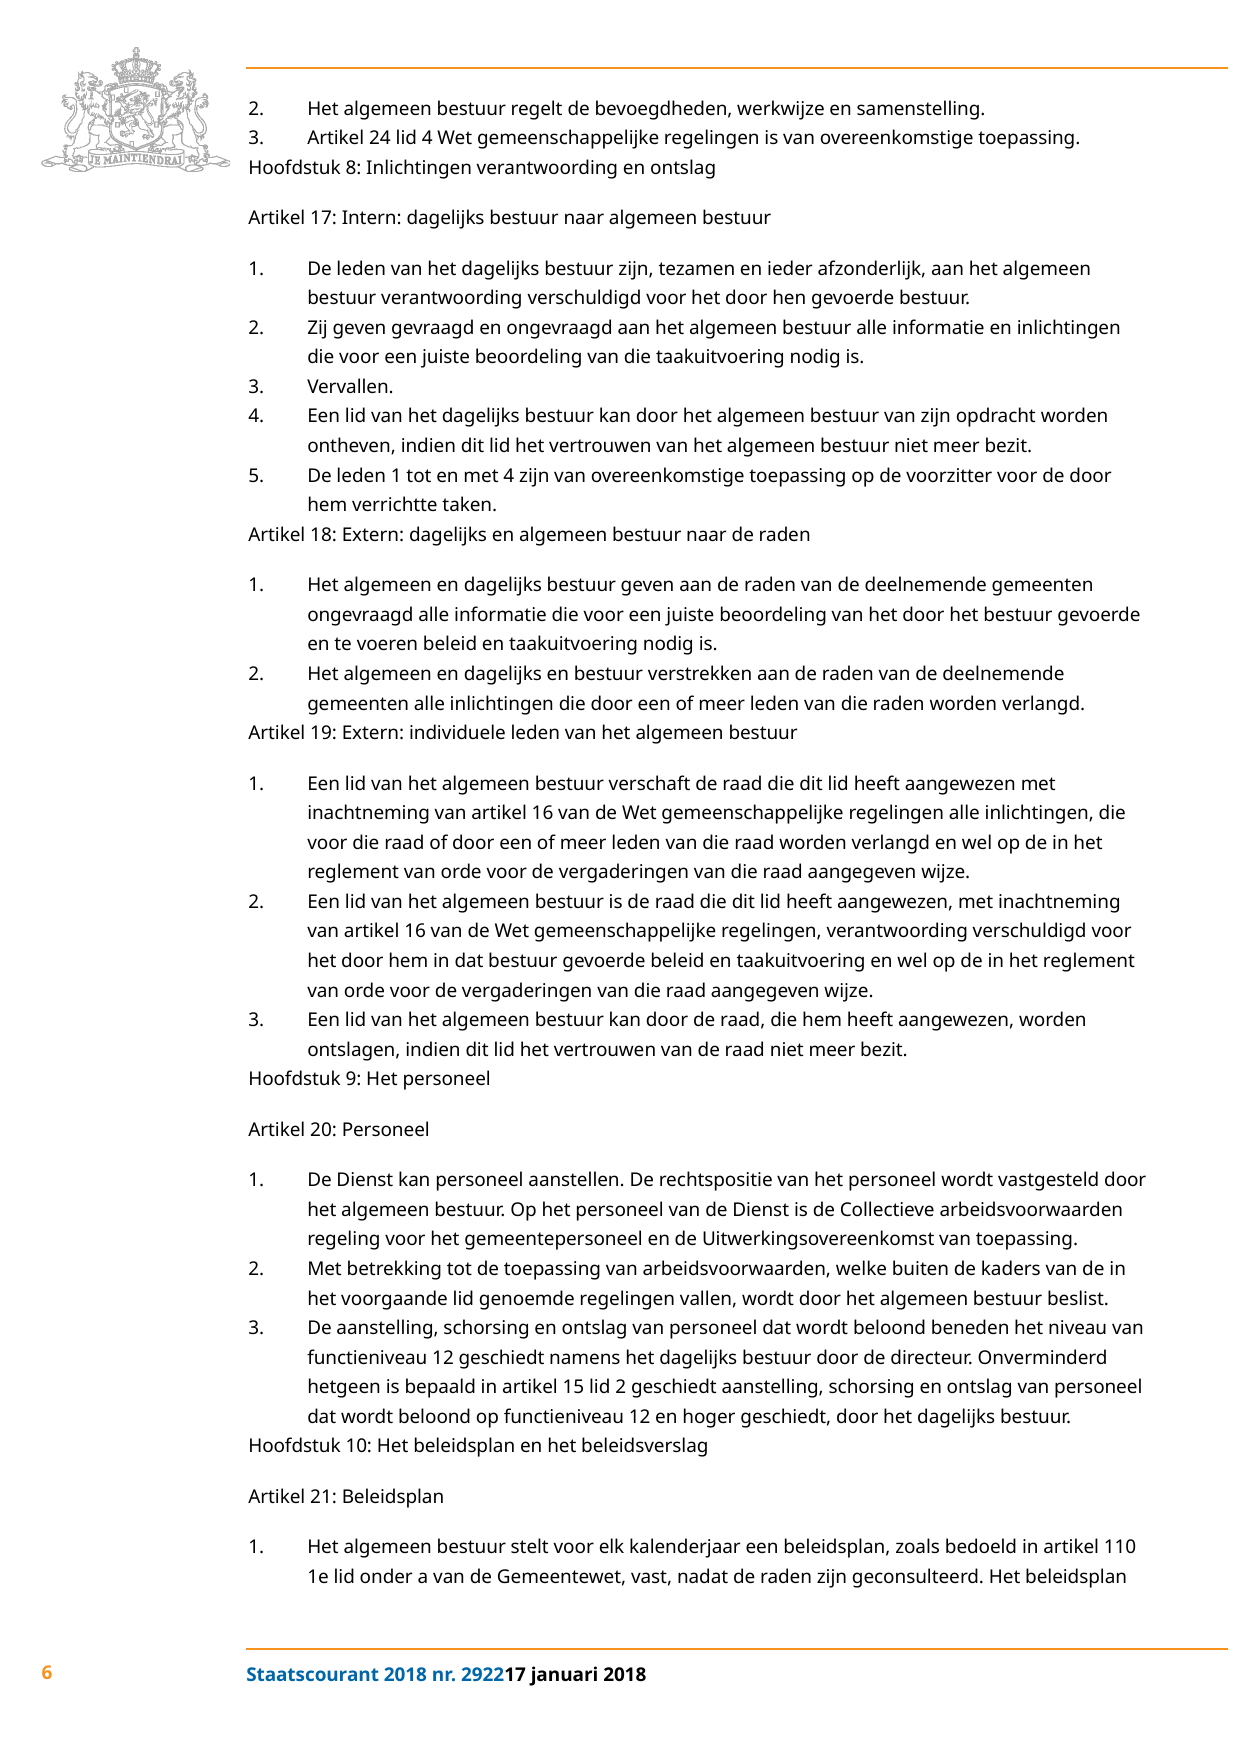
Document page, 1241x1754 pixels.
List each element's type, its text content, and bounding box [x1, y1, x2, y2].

text Artikel 17: Intern: dagelijks bestuur naar algemeen bestuur [248, 204, 1152, 230]
list Het algemeen en dagelijks bestuur geven aan de raden van de deelnemende gemeenten ongevraagd alle informatie die voor een juiste beoordeling van het door het bestuur gevoerde en te voeren beleid en taakuitvoering nodig is. [248, 571, 1152, 656]
list Het algemeen en dagelijks en bestuur verstrekken aan de raden van de deelnemende gemeenten alle inlichtingen die door een of meer leden van die raden worden verlangd. [248, 660, 1152, 716]
text Artikel 18: Extern: dagelijks en algemeen bestuur naar de raden [248, 521, 1152, 547]
list Vervallen. [248, 373, 1152, 399]
list De Dienst kan personeel aanstellen. De rechtspositie van het personeel wordt vastgesteld door het algemeen bestuur. Op het personeel van de Dienst is de Collectieve arbeidsvoorwaarden regeling voor het gemeentepersoneel en de Uitwerkingsovereenkomst van toepassing. [248, 1166, 1152, 1251]
list De leden 1 tot en met 4 zijn van overeenkomstige toepassing op de voorzitter voor de door hem verrichtte taken. [248, 462, 1152, 517]
list De leden van het dagelijks bestuur zijn, tezamen en ieder afzonderlijk, aan het algemeen bestuur verantwoording verschuldigd voor het door hen gevoerde bestuur. [248, 255, 1152, 310]
list Het algemeen bestuur regelt de bevoegdheden, werkwijze en samenstelling. [248, 95, 1152, 121]
text Hoofdstuk 9: Het personeel [248, 1066, 1152, 1091]
text Artikel 21: Beleidsplan [248, 1483, 1152, 1509]
list Een lid van het algemeen bestuur kan door de raad, die hem heeft aangewezen, worden ontslagen, indien dit lid het vertrouwen van de raad niet meer bezit. [248, 1006, 1152, 1062]
list Een lid van het algemeen bestuur verschaft de raad die dit lid heeft aangewezen met inachtneming van artikel 16 van de Wet gemeenschappelijke regelingen alle inlichtingen, die voor die raad of door een of meer leden van die raad worden verlangd en wel op de in het reglement van orde voor de vergaderingen van die raad aangegeven wijze. [248, 770, 1152, 884]
list De aanstelling, schorsing en ontslag van personeel dat wordt beloond beneden het niveau van functieniveau 12 geschiedt namens het dagelijks bestuur door de directeur. Onverminderd hetgeen is bepaald in artikel 15 lid 2 geschiedt aanstelling, schorsing en ontslag van personeel dat wordt beloond op functieniveau 12 en hoger geschiedt, door het dagelijks bestuur. [248, 1314, 1152, 1429]
text Artikel 19: Extern: individuele leden van het algemeen bestuur [248, 719, 1152, 745]
list Met betrekking tot de toepassing van arbeidsvoorwaarden, welke buiten de kaders van de in het voorgaande lid genoemde regelingen vallen, wordt door het algemeen bestuur beslist. [248, 1255, 1152, 1311]
text Hoofdstuk 10: Het beleidsplan en het beleidsverslag [248, 1433, 1152, 1458]
picture [41, 47, 231, 172]
text Artikel 20: Personeel [248, 1116, 1152, 1142]
list Artikel 24 lid 4 Wet gemeenschappelijke regelingen is van overeenkomstige toepassing. [248, 124, 1152, 150]
list Een lid van het algemeen bestuur is de raad die dit lid heeft aangewezen, met inachtneming van artikel 16 van de Wet gemeenschappelijke regelingen, verantwoording verschuldigd voor het door hem in dat bestuur gevoerde beleid en taakuitvoering en wel op de in het reglement van orde voor de vergaderingen van die raad aangegeven wijze. [248, 888, 1152, 1003]
list Een lid van het dagelijks bestuur kan door het algemeen bestuur van zijn opdracht worden ontheven, indien dit lid het vertrouwen van het algemeen bestuur niet meer bezit. [248, 403, 1152, 458]
text Hoofdstuk 8: Inlichtingen verantwoording en ontslag [248, 154, 1152, 180]
list Zij geven gevraagd en ongevraagd aan het algemeen bestuur alle informatie en inlichtingen die voor een juiste beoordeling van die taakuitvoering nodig is. [248, 314, 1152, 369]
list Het algemeen bestuur stelt voor elk kalenderjaar een beleidsplan, zoals bedoeld in artikel 110 1e lid onder a van de Gemeentewet, vast, nadat de raden zijn geconsulteerd. Het beleidsplan [248, 1533, 1152, 1589]
